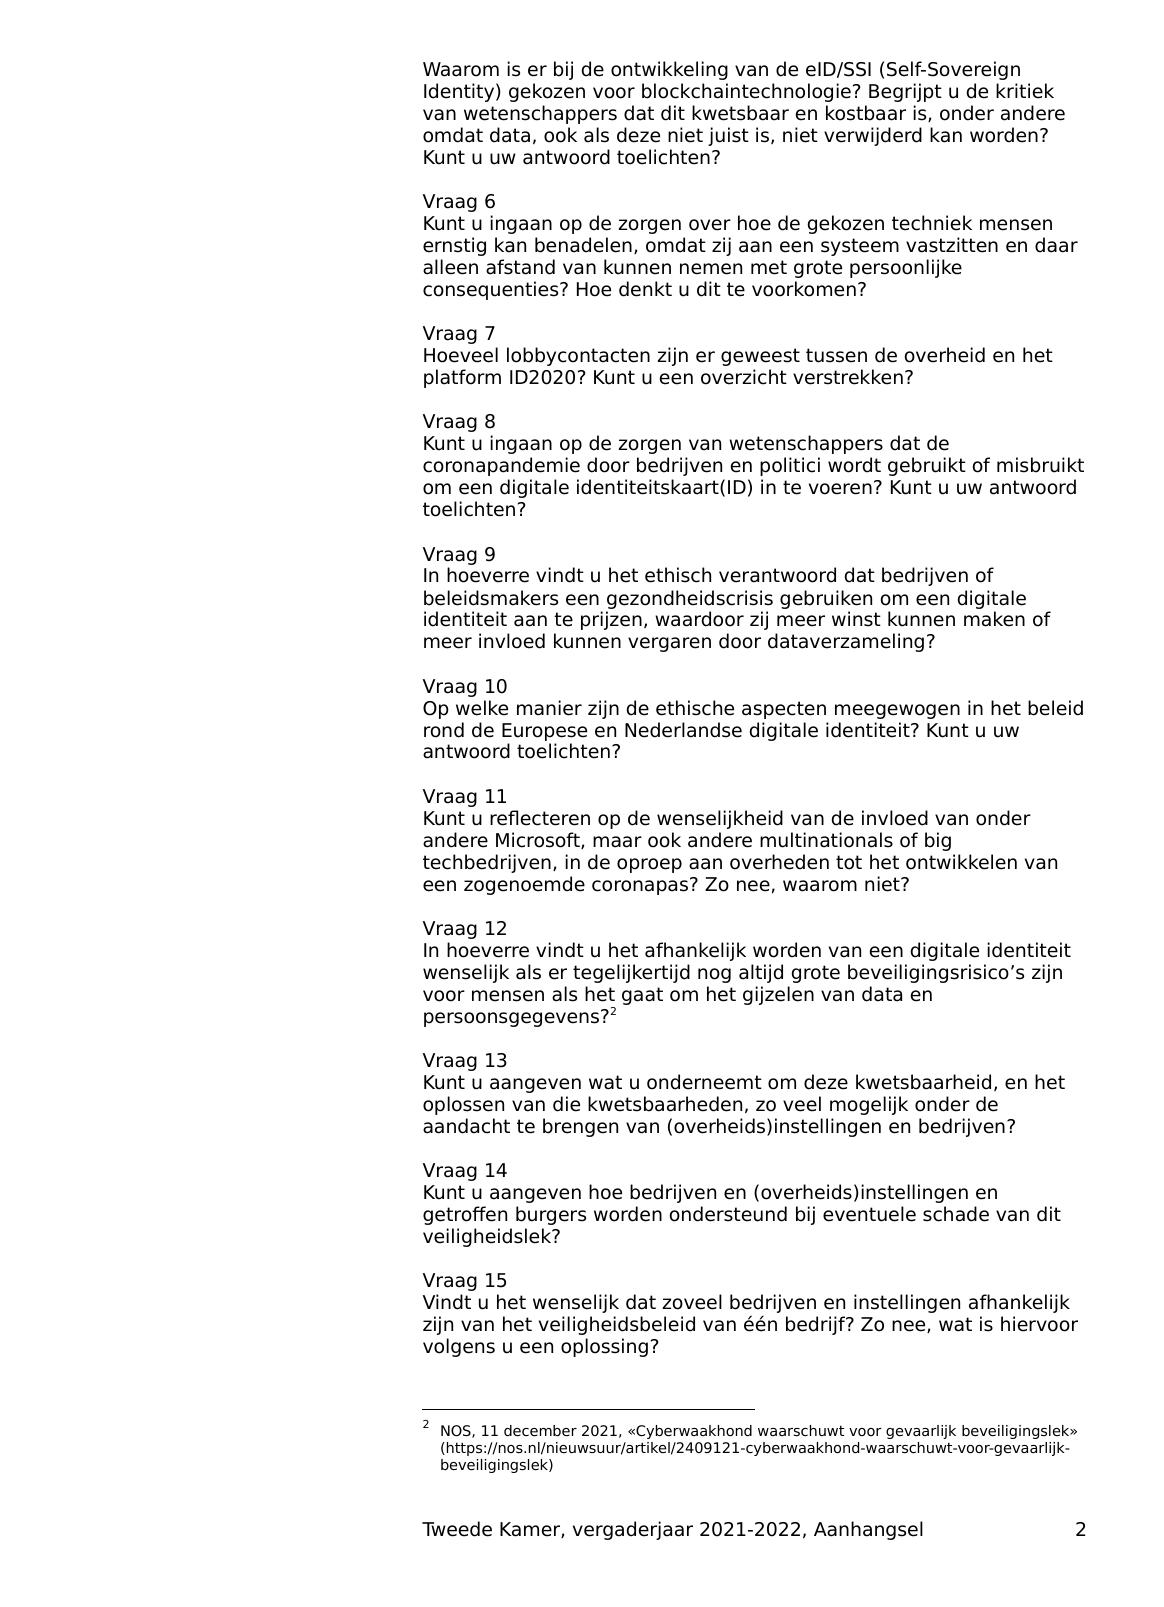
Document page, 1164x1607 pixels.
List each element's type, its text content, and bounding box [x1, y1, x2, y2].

text Kunt u ingaan op de zorgen over hoe de gekozen techniek mensen ernstig kan benadelen, omdat zij aan een systeem vastzitten en daar alleen afstand van kunnen nemen met grote persoonlijke consequenties? Hoe denkt u dit te voorkomen? [422, 213, 1087, 301]
text Kunt u ingaan op de zorgen van wetenschappers dat de coronapandemie door bedrijven en politici wordt gebruikt of misbruikt om een digitale identiteitskaart(ID) in te voeren? Kunt u uw antwoord toelichten? [422, 433, 1087, 521]
text Vraag 14 [422, 1160, 1087, 1182]
text Vraag 8 [422, 411, 1087, 433]
text Vindt u het wenselijk dat zoveel bedrijven en instellingen afhankelijk zijn van het veiligheidsbeleid van één bedrijf? Zo nee, wat is hiervoor volgens u een oplossing? [422, 1292, 1087, 1358]
text Vraag 11 [422, 786, 1087, 808]
text Vraag 6 [422, 191, 1087, 213]
text Vraag 9 [422, 543, 1087, 565]
text In hoeverre vindt u het ethisch verantwoord dat bedrijven of beleidsmakers een gezondheidscrisis gebruiken om een digitale identiteit aan te prijzen, waardoor zij meer winst kunnen maken of meer invloed kunnen vergaren door dataverzameling? [422, 565, 1087, 653]
text Kunt u aangeven hoe bedrijven en (overheids)instellingen en getroffen burgers worden ondersteund bij eventuele schade van dit veiligheidslek? [422, 1182, 1087, 1248]
text Waarom is er bij de ontwikkeling van de eID/SSI (Self-Sovereign Identity) gekozen voor blockchaintechnologie? Begrijpt u de kritiek van wetenschappers dat dit kwetsbaar en kostbaar is, onder andere omdat data, ook als deze niet juist is, niet verwijderd kan worden? Kunt u uw antwoord toelichten? [422, 59, 1087, 169]
text Vraag 10 [422, 676, 1087, 697]
text Kunt u aangeven wat u onderneemt om deze kwetsbaarheid, en het oplossen van die kwetsbaarheden, zo veel mogelijk onder de aandacht te brengen van (overheids)instellingen en bedrijven? [422, 1072, 1087, 1138]
text Kunt u reflecteren op de wenselijkheid van de invloed van onder andere Microsoft, maar ook andere multinationals of big techbedrijven, in de oproep aan overheden tot het ontwikkelen van een zogenoemde coronapas? Zo nee, waarom niet? [422, 808, 1087, 896]
text NOS, 11 december 2021, «Cyberwaakhond waarschuwt voor gevaarlijk beveiligingslek» (https://nos.nl/nieuwsuur/artikel/2409121-cyberwaakhond-waarschuwt-voor-gevaarlijk-beveiligingslek) [422, 1418, 1087, 1474]
text Vraag 15 [422, 1270, 1087, 1292]
text Vraag 7 [422, 323, 1087, 345]
text Op welke manier zijn de ethische aspecten meegewogen in het beleid rond de Europese en Nederlandse digitale identiteit? Kunt u uw antwoord toelichten? [422, 697, 1087, 763]
text Vraag 13 [422, 1050, 1087, 1072]
text Hoeveel lobbycontacten zijn er geweest tussen de overheid en het platform ID2020? Kunt u een overzicht verstrekken? [422, 345, 1087, 389]
text In hoeverre vindt u het afhankelijk worden van een digitale identiteit wenselijk als er tegelijkertijd nog altijd grote beveiligingsrisico’s zijn voor mensen als het gaat om het gijzelen van data en persoonsgegevens? [422, 940, 1087, 1028]
text Vraag 12 [422, 918, 1087, 940]
